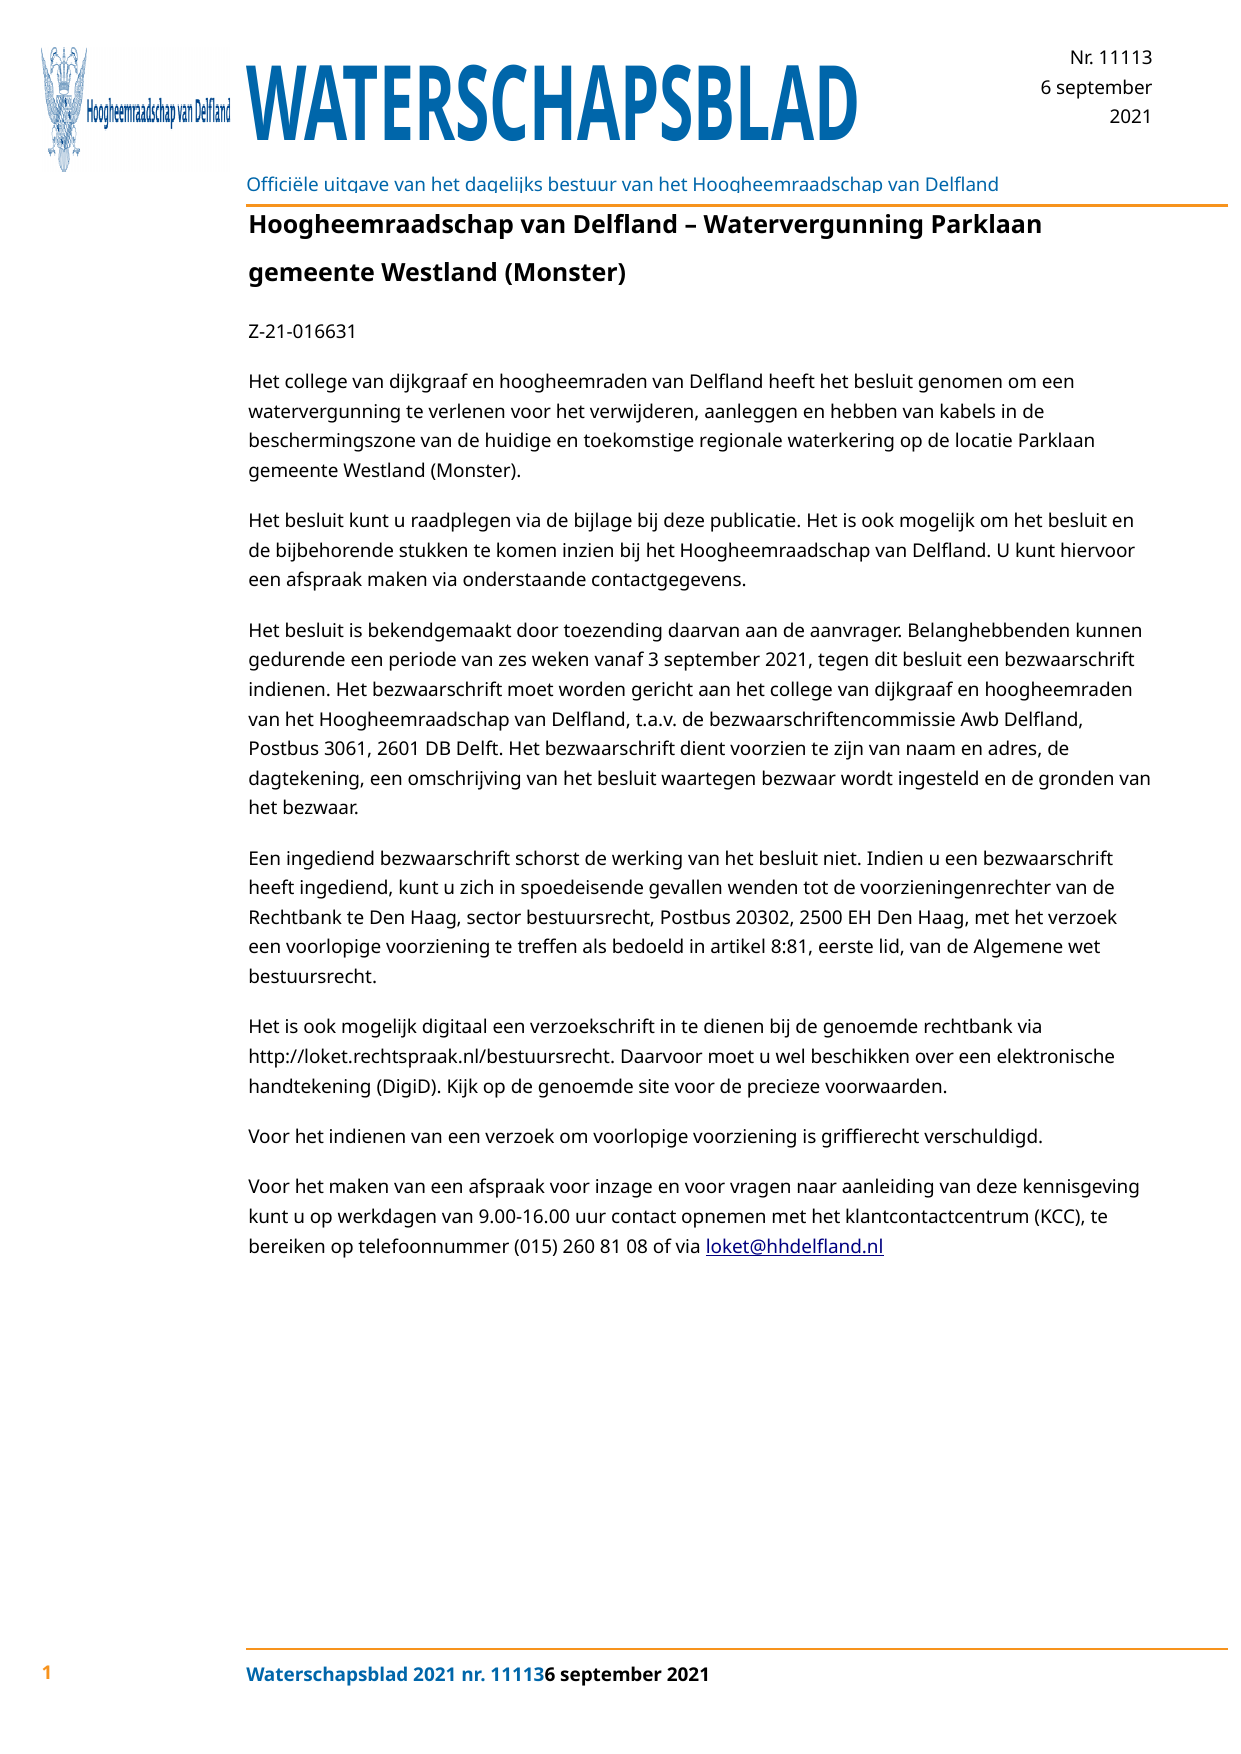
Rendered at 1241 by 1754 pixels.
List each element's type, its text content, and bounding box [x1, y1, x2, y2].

text Voor het indienen van een verzoek om voorlopige voorziening is griffierecht verschuldigd. [248, 1123, 1152, 1149]
text Hoogheemraadschap van Delfland – Watervergunning Parklaan gemeente Westland (Monster) [248, 207, 1152, 288]
text Het besluit kunt u raadplegen via de bijlage bij deze publicatie. Het is ook mogelijk om het besluit en de bijbehorende stukken te komen inzien bij het Hoogheemraadschap van Delfland. U kunt hiervoor een afspraak maken via onderstaande contactgegevens. [248, 507, 1152, 592]
text Het college van dijkgraaf en hoogheemraden van Delfland heeft het besluit genomen om een watervergunning te verlenen voor het verwijderen, aanleggen en hebben van kabels in de beschermingszone van de huidige en toekomstige regionale waterkering op de locatie Parklaan gemeente Westland (Monster). [248, 368, 1152, 483]
text Het is ook mogelijk digitaal een verzoekschrift in te dienen bij de genoemde rechtbank via http://loket.rechtspraak.nl/bestuursrecht. Daarvoor moet u wel beschikken over een elektronische handtekening (DigiD). Kijk op de genoemde site voor de precieze voorwaarden. [248, 1014, 1152, 1099]
text Voor het maken van een afspraak voor inzage en voor vragen naar aanleiding van deze kennisgeving kunt u op werkdagen van 9.00-16.00 uur contact opnemen met het klantcontactcentrum (KCC), te bereiken op telefoonnummer (015) 260 81 08 of via loket@hhdelfland.nl [248, 1174, 1152, 1259]
text Een ingediend bezwaarschrift schorst de werking van het besluit niet. Indien u een bezwaarschrift heeft ingediend, kunt u zich in spoedeisende gevallen wenden tot de voorzieningenrechter van de Rechtbank te Den Haag, sector bestuursrecht, Postbus 20302, 2500 EH Den Haag, met het verzoek een voorlopige voorziening te treffen als bedoeld in artikel 8:81, eerste lid, van de Algemene wet bestuursrecht. [248, 845, 1152, 989]
text Het besluit is bekendgemaakt door toezending daarvan aan de aanvrager. Belanghebbenden kunnen gedurende een periode van zes weken vanaf 3 september 2021, tegen dit besluit een bezwaarschrift indienen. Het bezwaarschrift moet worden gericht aan het college van dijkgraaf en hoogheemraden van het Hoogheemraadschap van Delfland, t.a.v. de bezwaarschriftencommissie Awb Delfland, Postbus 3061, 2601 DB Delft. Het bezwaarschrift dient voorzien te zijn van naam en adres, de dagtekening, een omschrijving van het besluit waartegen bezwaar wordt ingesteld en de gronden van het bezwaar. [248, 617, 1152, 820]
picture [41, 47, 231, 172]
text Z-21-016631 [248, 318, 1152, 344]
